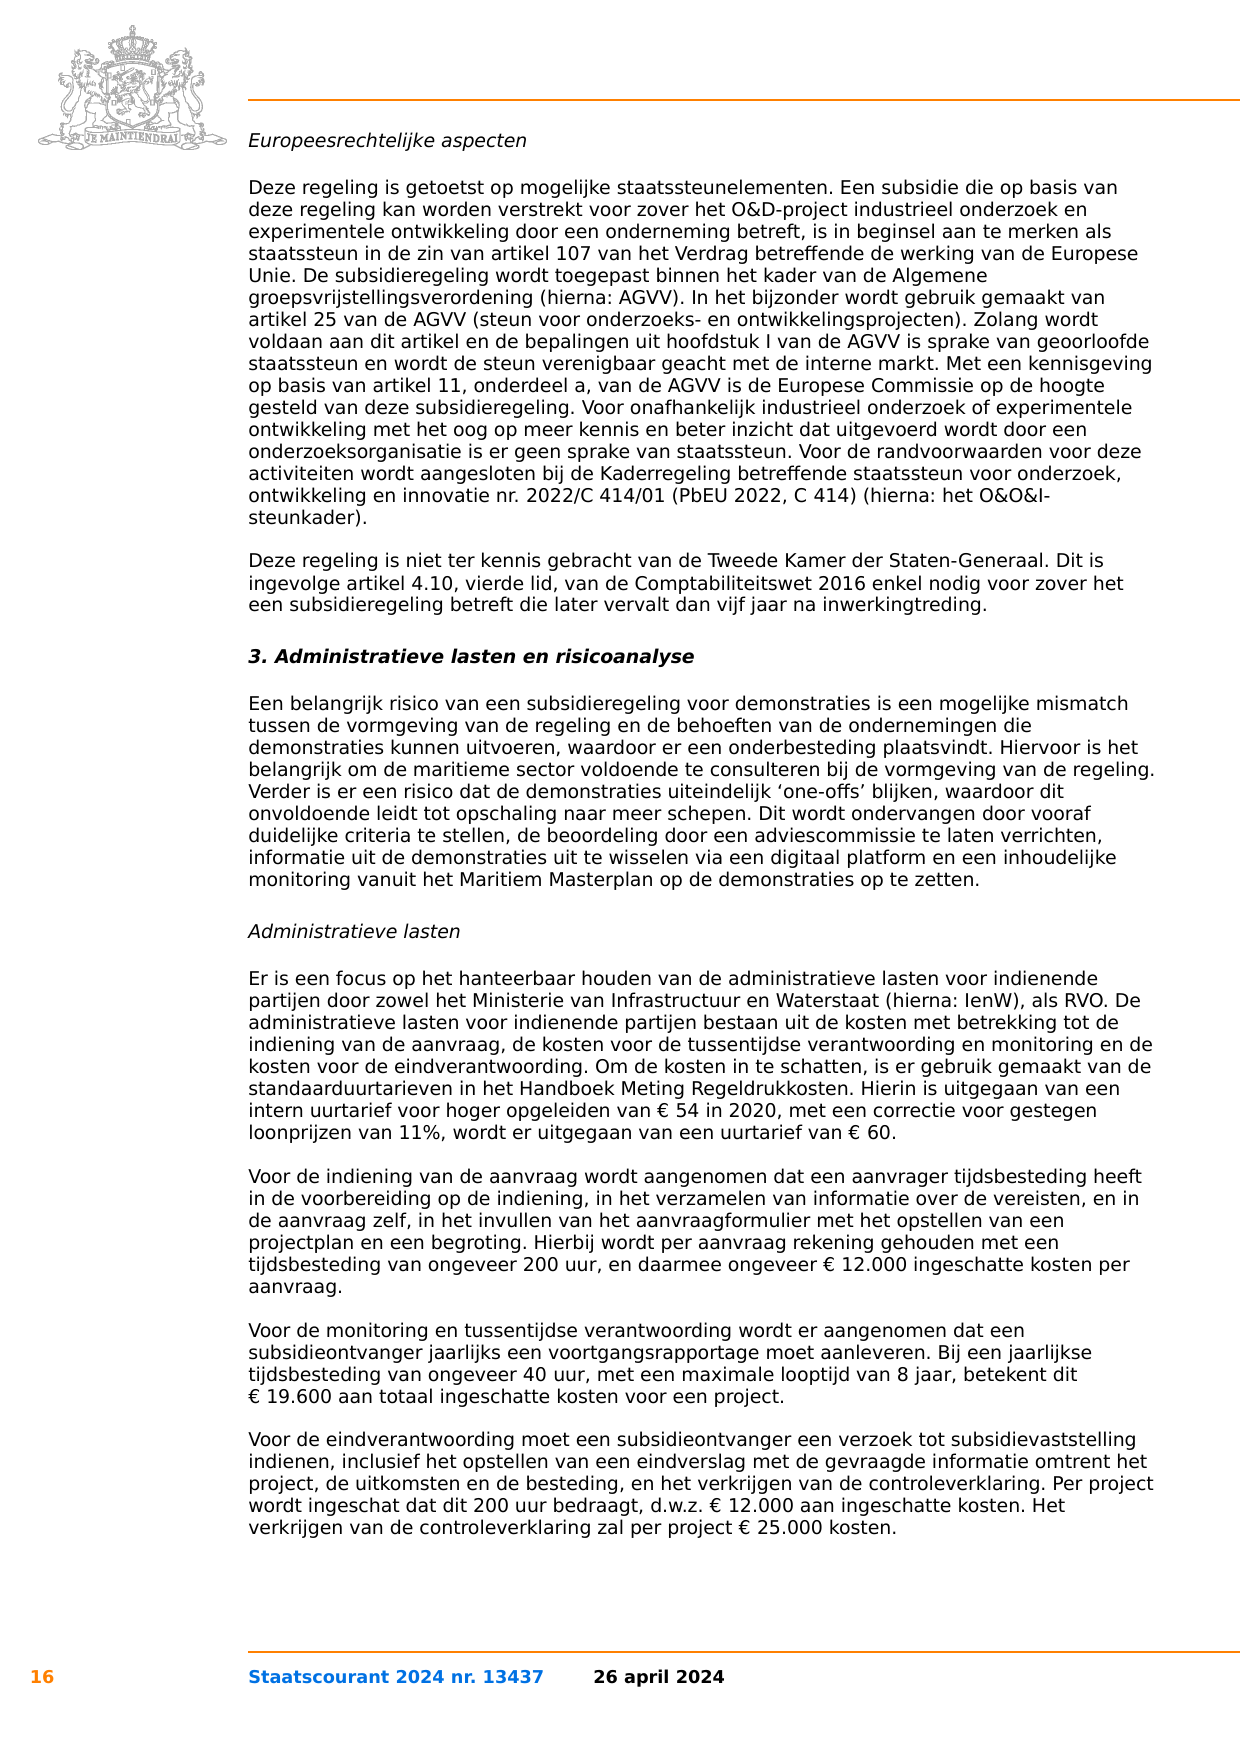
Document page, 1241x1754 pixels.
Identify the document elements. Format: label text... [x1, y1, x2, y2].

subtitle Administratieve lasten [248, 921, 1163, 943]
text Deze regeling is niet ter kennis gebracht van de Tweede Kamer der Staten-Generaal. Dit is ingevolge artikel 4.10, vierde lid, van de Comptabiliteitswet 2016 enkel nodig voor zover het een subsidieregeling betreft die later vervalt dan vijf jaar na inwerkingtreding. [248, 550, 1163, 616]
text Deze regeling is getoetst op mogelijke staatssteunelementen. Een subsidie die op basis van deze regeling kan worden verstrekt voor zover het O&D-project industrieel onderzoek en experimentele ontwikkeling door een onderneming betreft, is in beginsel aan te merken als staatssteun in de zin van artikel 107 van het Verdrag betreffende de werking van de Europese Unie. De subsidieregeling wordt toegepast binnen het kader van de Algemene groepsvrijstellingsverordening (hierna: AGVV). In het bijzonder wordt gebruik gemaakt van artikel 25 van de AGVV (steun voor onderzoeks- en ontwikkelingsprojecten). Zolang wordt voldaan aan dit artikel en de bepalingen uit hoofdstuk I van de AGVV is sprake van geoorloofde staatssteun en wordt de steun verenigbaar geacht met de interne markt. Met een kennisgeving op basis van artikel 11, onderdeel a, van de AGVV is de Europese Commissie op de hoogte gesteld van deze subsidieregeling. Voor onafhankelijk industrieel onderzoek of experimentele ontwikkeling met het oog op meer kennis en beter inzicht dat uitgevoerd wordt door een onderzoeksorganisatie is er geen sprake van staatssteun. Voor de randvoorwaarden voor deze activiteiten wordt aangesloten bij de Kaderregeling betreffende staatssteun voor onderzoek, ontwikkeling en innovatie nr. 2022/C 414/01 (PbEU 2022, C 414) (hierna: het O&O&I-steunkader). [248, 177, 1163, 528]
text Voor de monitoring en tussentijdse verantwoording wordt er aangenomen dat een subsidieontvanger jaarlijks een voortgangsrapportage moet aanleveren. Bij een jaarlijkse tijdsbesteding van ongeveer 40 uur, met een maximale looptijd van 8 jaar, betekent dit € 19.600 aan totaal ingeschatte kosten voor een project. [248, 1319, 1163, 1407]
subtitle Europeesrechtelijke aspecten [248, 130, 1163, 152]
text Een belangrijk risico van een subsidieregeling voor demonstraties is een mogelijke mismatch tussen de vormgeving van de regeling en de behoeften van de ondernemingen die demonstraties kunnen uitvoeren, waardoor er een onderbesteding plaatsvindt. Hiervoor is het belangrijk om de maritieme sector voldoende te consulteren bij de vormgeving van de regeling. [248, 693, 1163, 781]
picture [38, 25, 227, 150]
text Voor de indiening van de aanvraag wordt aangenomen dat een aanvrager tijdsbesteding heeft in de voorbereiding op de indiening, in het verzamelen van informatie over de vereisten, en in de aanvraag zelf, in het invullen van het aanvraagformulier met het opstellen van een projectplan en een begroting. Hierbij wordt per aanvraag rekening gehouden met een tijdsbesteding van ongeveer 200 uur, en daarmee ongeveer € 12.000 ingeschatte kosten per aanvraag. [248, 1166, 1163, 1298]
text Verder is er een risico dat de demonstraties uiteindelijk ‘one-offs’ blijken, waardoor dit onvoldoende leidt tot opschaling naar meer schepen. Dit wordt ondervangen door vooraf duidelijke criteria te stellen, de beoordeling door een adviescommissie te laten verrichten, informatie uit de demonstraties uit te wisselen via een digitaal platform en een inhoudelijke monitoring vanuit het Maritiem Masterplan op de demonstraties op te zetten. [248, 781, 1163, 891]
subtitle 3. Administratieve lasten en risicoanalyse [248, 646, 1163, 668]
text Voor de eindverantwoording moet een subsidieontvanger een verzoek tot subsidievaststelling indienen, inclusief het opstellen van een eindverslag met de gevraagde informatie omtrent het project, de uitkomsten en de besteding, en het verkrijgen van de controleverklaring. Per project wordt ingeschat dat dit 200 uur bedraagt, d.w.z. € 12.000 aan ingeschatte kosten. Het verkrijgen van de controleverklaring zal per project € 25.000 kosten. [248, 1429, 1163, 1539]
text Er is een focus op het hanteerbaar houden van de administratieve lasten voor indienende partijen door zowel het Ministerie van Infrastructuur en Waterstaat (hierna: IenW), als RVO. De administratieve lasten voor indienende partijen bestaan uit de kosten met betrekking tot de indiening van de aanvraag, de kosten voor de tussentijdse verantwoording en monitoring en de kosten voor de eindverantwoording. Om de kosten in te schatten, is er gebruik gemaakt van de standaarduurtarieven in het Handboek Meting Regeldrukkosten. Hierin is uitgegaan van een intern uurtarief voor hoger opgeleiden van € 54 in 2020, met een correctie voor gestegen loonprijzen van 11%, wordt er uitgegaan van een uurtarief van € 60. [248, 968, 1163, 1144]
